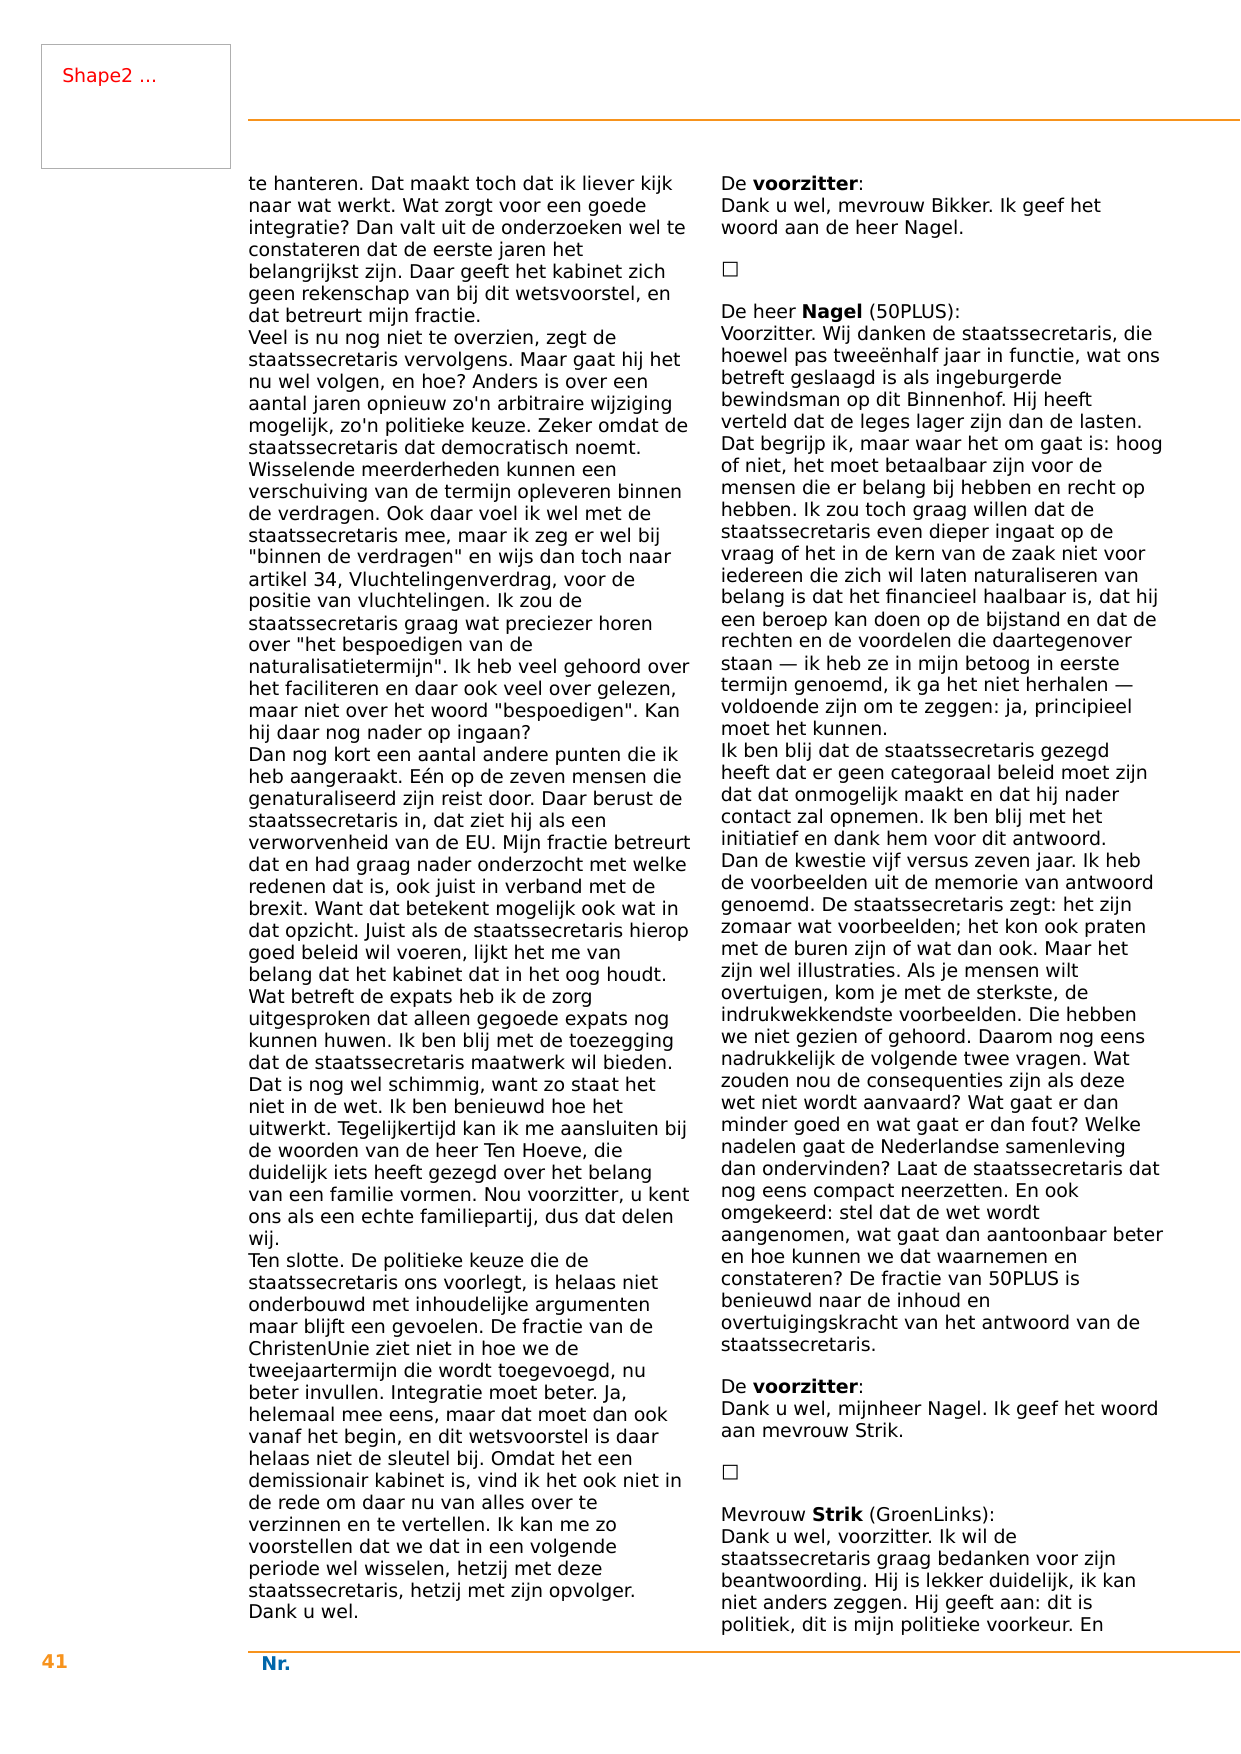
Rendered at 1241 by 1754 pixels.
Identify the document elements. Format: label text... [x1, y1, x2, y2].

text ⬜ [721, 259, 1163, 281]
text Ten slotte. De politieke keuze die de staatssecretaris ons voorlegt, is helaas niet onderbouwd met inhoudelijke argumenten maar blijft een gevoelen. De fractie van de ChristenUnie ziet niet in hoe we de tweejaartermijn die wordt toegevoegd, nu beter invullen. Integratie moet beter. Ja, helemaal mee eens, maar dat moet dan ook vanaf het begin, en dit wetsvoorstel is daar helaas niet de sleutel bij. Omdat het een demissionair kabinet is, vind ik het ook niet in de rede om daar nu van alles over te verzinnen en te vertellen. Ik kan me zo voorstellen dat we dat in een volgende periode wel wisselen, hetzij met deze staatssecretaris, hetzij met zijn opvolger. [248, 1250, 691, 1601]
text De heer Nagel (50PLUS): [721, 301, 1163, 323]
text Dank u wel, mevrouw Bikker. Ik geef het woord aan de heer Nagel. [721, 195, 1163, 239]
text Dank u wel, voorzitter. Ik wil de staatssecretaris graag bedanken voor zijn beantwoording. Hij is lekker duidelijk, ik kan niet anders zeggen. Hij geeft aan: dit is politiek, dit is mijn politieke voorkeur. En [721, 1526, 1163, 1636]
text Ik ben blij dat de staatssecretaris gezegd heeft dat er geen categoraal beleid moet zijn dat dat onmogelijk maakt en dat hij nader contact zal opnemen. Ik ben blij met het initiatief en dank hem voor dit antwoord. [721, 740, 1163, 850]
text De voorzitter: [721, 173, 1163, 195]
text Dank u wel. [248, 1601, 691, 1623]
text Mevrouw Strik (GroenLinks): [721, 1504, 1163, 1526]
text Voorzitter. Wij danken de staatssecretaris, die hoewel pas tweeënhalf jaar in functie, wat ons betreft geslaagd is als ingeburgerde bewindsman op dit Binnenhof. Hij heeft verteld dat de leges lager zijn dan de lasten. Dat begrijp ik, maar waar het om gaat is: hoog of niet, het moet betaalbaar zijn voor de mensen die er belang bij hebben en recht op hebben. Ik zou toch graag willen dat de staatssecretaris even dieper ingaat op de vraag of het in de kern van de zaak niet voor iedereen die zich wil laten naturaliseren van belang is dat het financieel haalbaar is, dat hij een beroep kan doen op de bijstand en dat de rechten en de voordelen die daartegenover staan — ik heb ze in mijn betoog in eerste termijn genoemd, ik ga het niet herhalen — voldoende zijn om te zeggen: ja, principieel moet het kunnen. [721, 323, 1163, 740]
text te hanteren. Dat maakt toch dat ik liever kijk naar wat werkt. Wat zorgt voor een goede integratie? Dan valt uit de onderzoeken wel te constateren dat de eerste jaren het belangrijkst zijn. Daar geeft het kabinet zich geen rekenschap van bij dit wetsvoorstel, en dat betreurt mijn fractie. [248, 173, 691, 327]
text Dank u wel, mijnheer Nagel. Ik geef het woord aan mevrouw Strik. [721, 1398, 1163, 1442]
text Veel is nu nog niet te overzien, zegt de staatssecretaris vervolgens. Maar gaat hij het nu wel volgen, en hoe? Anders is over een aantal jaren opnieuw zo'n arbitraire wijziging mogelijk, zo'n politieke keuze. Zeker omdat de staatssecretaris dat democratisch noemt. Wisselende meerderheden kunnen een verschuiving van de termijn opleveren binnen de verdragen. Ook daar voel ik wel met de staatssecretaris mee, maar ik zeg er wel bij "binnen de verdragen" en wijs dan toch naar artikel 34, Vluchtelingenverdrag, voor de positie van vluchtelingen. Ik zou de staatssecretaris graag wat preciezer horen over "het bespoedigen van de naturalisatietermijn". Ik heb veel gehoord over het faciliteren en daar ook veel over gelezen, maar niet over het woord "bespoedigen". Kan hij daar nog nader op ingaan? [248, 327, 691, 744]
text Dan nog kort een aantal andere punten die ik heb aangeraakt. Eén op de zeven mensen die genaturaliseerd zijn reist door. Daar berust de staatssecretaris in, dat ziet hij als een verworvenheid van de EU. Mijn fractie betreurt dat en had graag nader onderzocht met welke redenen dat is, ook juist in verband met de brexit. Want dat betekent mogelijk ook wat in dat opzicht. Juist als de staatssecretaris hierop goed beleid wil voeren, lijkt het me van belang dat het kabinet dat in het oog houdt. [248, 744, 691, 986]
text Wat betreft de expats heb ik de zorg uitgesproken dat alleen gegoede expats nog kunnen huwen. Ik ben blij met de toezegging dat de staatssecretaris maatwerk wil bieden. Dat is nog wel schimmig, want zo staat het niet in de wet. Ik ben benieuwd hoe het uitwerkt. Tegelijkertijd kan ik me aansluiten bij de woorden van de heer Ten Hoeve, die duidelijk iets heeft gezegd over het belang van een familie vormen. Nou voorzitter, u kent ons als een echte familiepartij, dus dat delen wij. [248, 986, 691, 1250]
text ⬜ [721, 1462, 1163, 1484]
text Dan de kwestie vijf versus zeven jaar. Ik heb de voorbeelden uit de memorie van antwoord genoemd. De staatssecretaris zegt: het zijn zomaar wat voorbeelden; het kon ook praten met de buren zijn of wat dan ook. Maar het zijn wel illustraties. Als je mensen wilt overtuigen, kom je met de sterkste, de indrukwekkendste voorbeelden. Die hebben we niet gezien of gehoord. Daarom nog eens nadrukkelijk de volgende twee vragen. Wat zouden nou de consequenties zijn als deze wet niet wordt aanvaard? Wat gaat er dan minder goed en wat gaat er dan fout? Welke nadelen gaat de Nederlandse samenleving dan ondervinden? Laat de staatssecretaris dat nog eens compact neerzetten. En ook omgekeerd: stel dat de wet wordt aangenomen, wat gaat dan aantoonbaar beter en hoe kunnen we dat waarnemen en constateren? De fractie van 50PLUS is benieuwd naar de inhoud en overtuigingskracht van het antwoord van de staatssecretaris. [721, 850, 1163, 1356]
text De voorzitter: [721, 1376, 1163, 1398]
